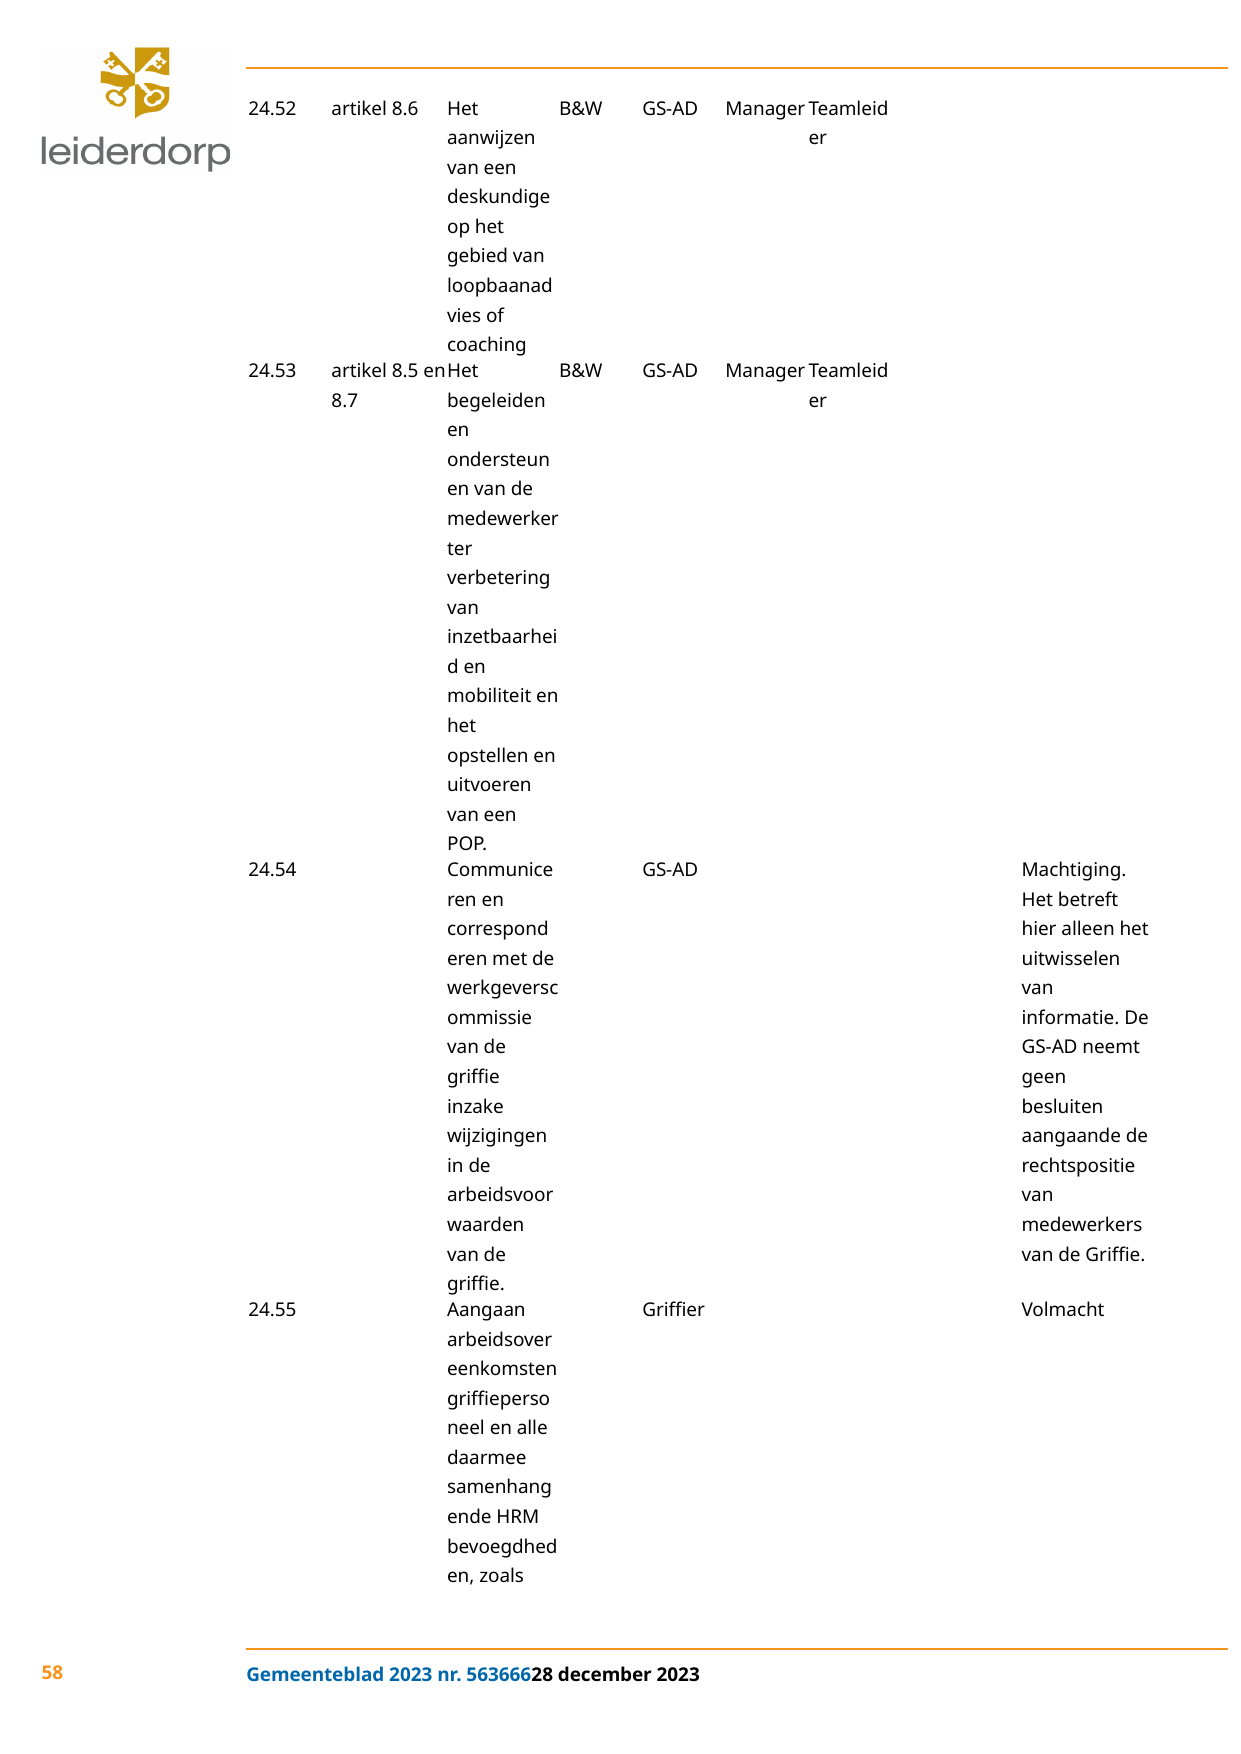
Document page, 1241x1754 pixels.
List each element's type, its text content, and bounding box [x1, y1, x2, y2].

table_cell [331, 1296, 447, 1588]
table_cell [1021, 357, 1152, 856]
table_cell B&W [559, 95, 642, 357]
picture [41, 47, 231, 172]
table_cell Griffier [642, 1296, 725, 1588]
table_cell [331, 856, 447, 1296]
table_cell Teamleider [808, 95, 891, 357]
table_cell Machtiging. Het betreft hier alleen het uitwisselen van informatie. De GS-AD neemt geen besluiten aangaande de rechtspositie van medewerkers van de Griffie. [1021, 856, 1152, 1296]
table_cell 24.55 [248, 1296, 331, 1588]
table_cell [891, 1296, 1021, 1588]
table_cell Het aanwijzen van een deskundige op het gebied van loopbaanadvies of coaching [447, 95, 559, 357]
table_cell artikel 8.6 [331, 95, 447, 357]
table_cell GS-AD [642, 856, 725, 1296]
table_cell [559, 1296, 642, 1588]
table_cell Teamleider [808, 357, 891, 856]
table_cell [725, 1296, 808, 1588]
table_cell GS-AD [642, 357, 725, 856]
table_cell Aangaan arbeidsovereenkomsten griffiepersoneel en alle daarmee samenhangende HRM bevoegdheden, zoals [447, 1296, 559, 1588]
table_cell Volmacht [1021, 1296, 1152, 1588]
table_cell [891, 95, 1021, 357]
table_cell [891, 856, 1021, 1296]
table_cell GS-AD [642, 95, 725, 357]
table_cell [891, 357, 1021, 856]
table_cell artikel 8.5 en 8.7 [331, 357, 447, 856]
table_cell [725, 856, 808, 1296]
table_cell 24.52 [248, 95, 331, 357]
table_cell [808, 1296, 891, 1588]
table_cell 24.53 [248, 357, 331, 856]
table_cell [1021, 95, 1152, 357]
table_cell [559, 856, 642, 1296]
table_cell 24.54 [248, 856, 331, 1296]
table_cell B&W [559, 357, 642, 856]
table_cell Het begeleiden en ondersteunen van de medewerker ter verbetering van inzetbaarheid en mobiliteit en het opstellen en uitvoeren van een POP. [447, 357, 559, 856]
table_cell Communiceren en corresponderen met de werkgeverscommissie van de griffie inzake wijzigingen in de arbeidsvoorwaarden van de griffie. [447, 856, 559, 1296]
table_cell Manager [725, 95, 808, 357]
table_cell [808, 856, 891, 1296]
table_cell Manager [725, 357, 808, 856]
